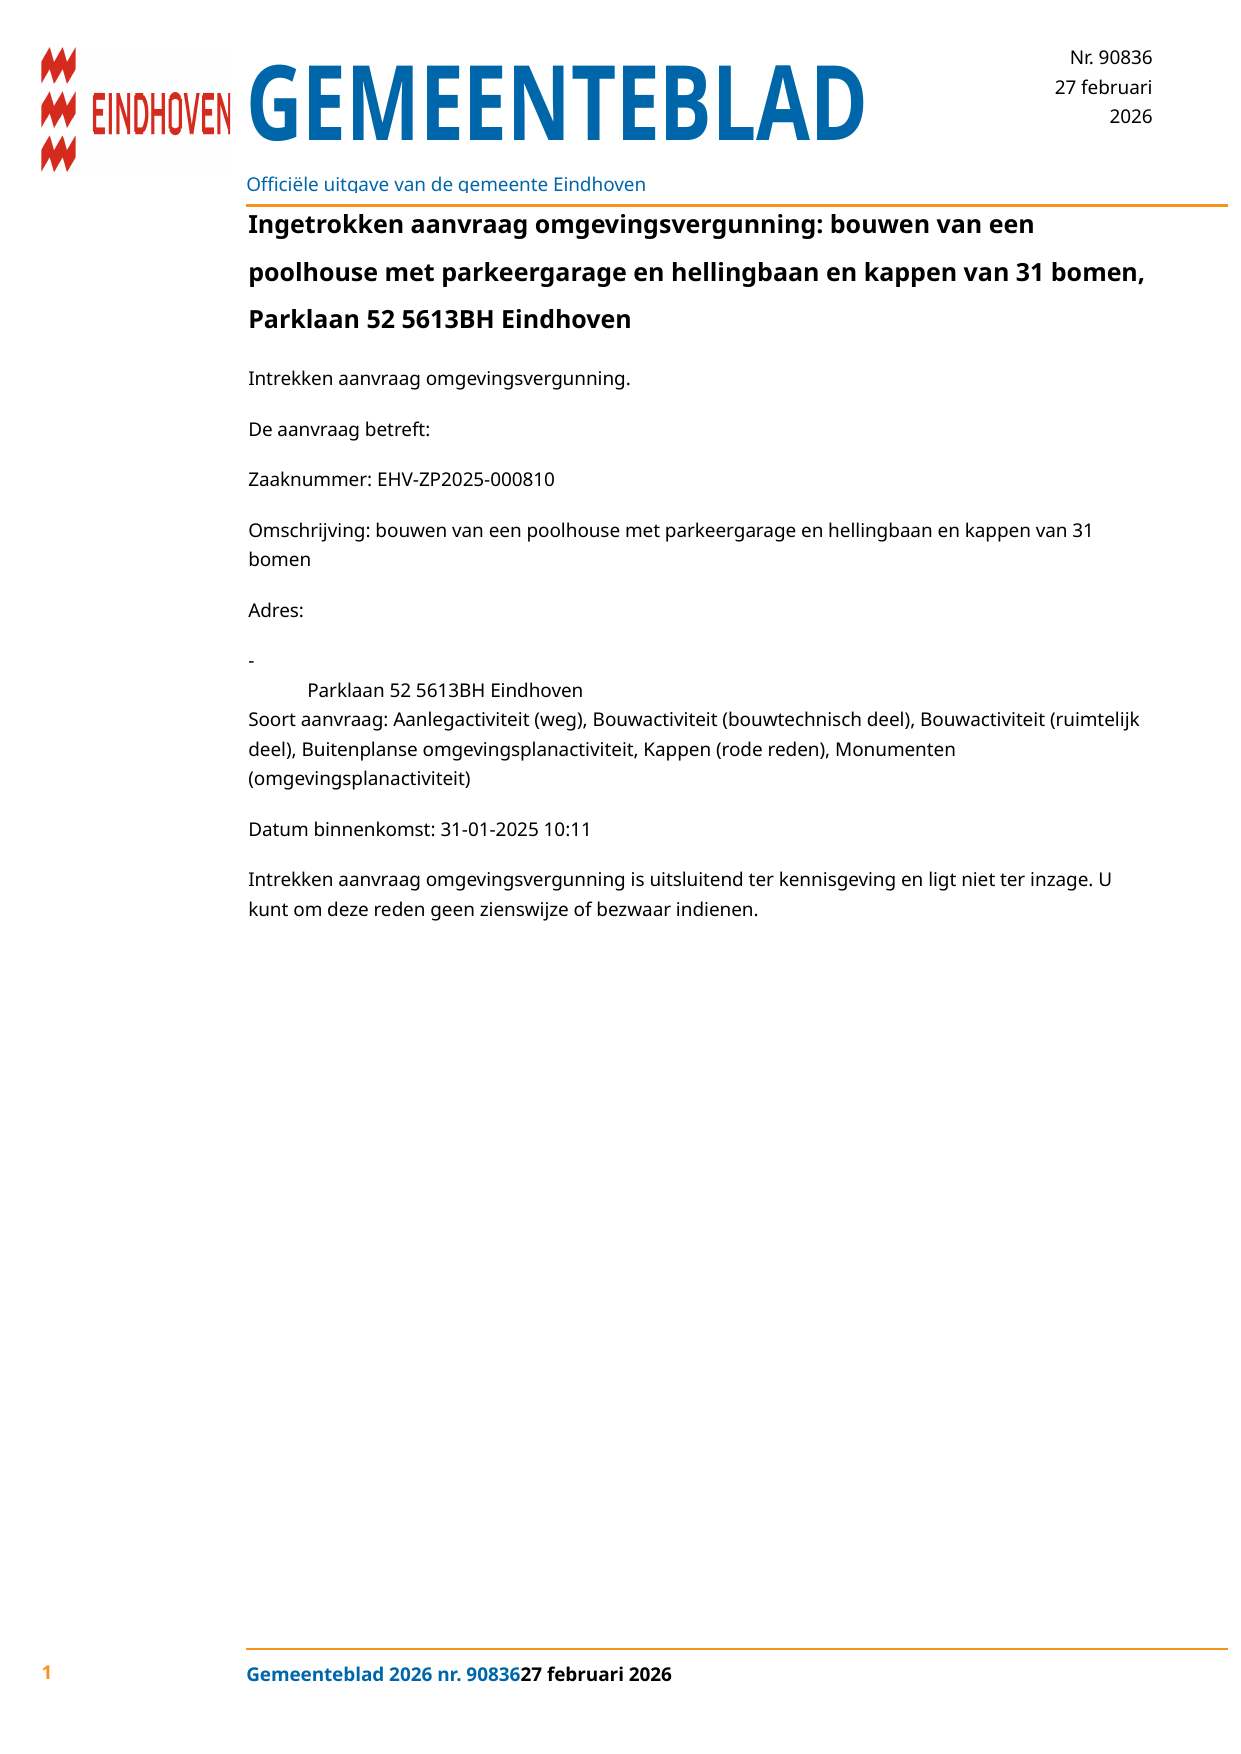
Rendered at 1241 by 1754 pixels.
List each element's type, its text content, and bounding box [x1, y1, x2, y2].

text Intrekken aanvraag omgevingsvergunning. [248, 366, 1152, 391]
text De aanvraag betreft: [248, 416, 1152, 442]
text Intrekken aanvraag omgevingsvergunning is uitsluitend ter kennisgeving en ligt niet ter inzage. U kunt om deze reden geen zienswijze of bezwaar indienen. [248, 866, 1152, 922]
picture [41, 47, 231, 172]
text Datum binnenkomst: 31-01-2025 10:11 [248, 816, 1152, 842]
text Adres: [248, 597, 1152, 622]
list Parklaan 52 5613BH Eindhoven [248, 677, 1152, 702]
text Ingetrokken aanvraag omgevingsvergunning: bouwen van een poolhouse met parkeergarage en hellingbaan en kappen van 31 bomen, Parklaan 52 5613BH Eindhoven [248, 207, 1152, 336]
text Omschrijving: bouwen van een poolhouse met parkeergarage en hellingbaan en kappen van 31 bomen [248, 517, 1152, 572]
text Zaaknummer: EHV-ZP2025-000810 [248, 466, 1152, 492]
text Soort aanvraag: Aanlegactiviteit (weg), Bouwactiviteit (bouwtechnisch deel), Bouwactiviteit (ruimtelijk deel), Buitenplanse omgevingsplanactiviteit, Kappen (rode reden), Monumenten (omgevingsplanactiviteit) [248, 706, 1152, 791]
